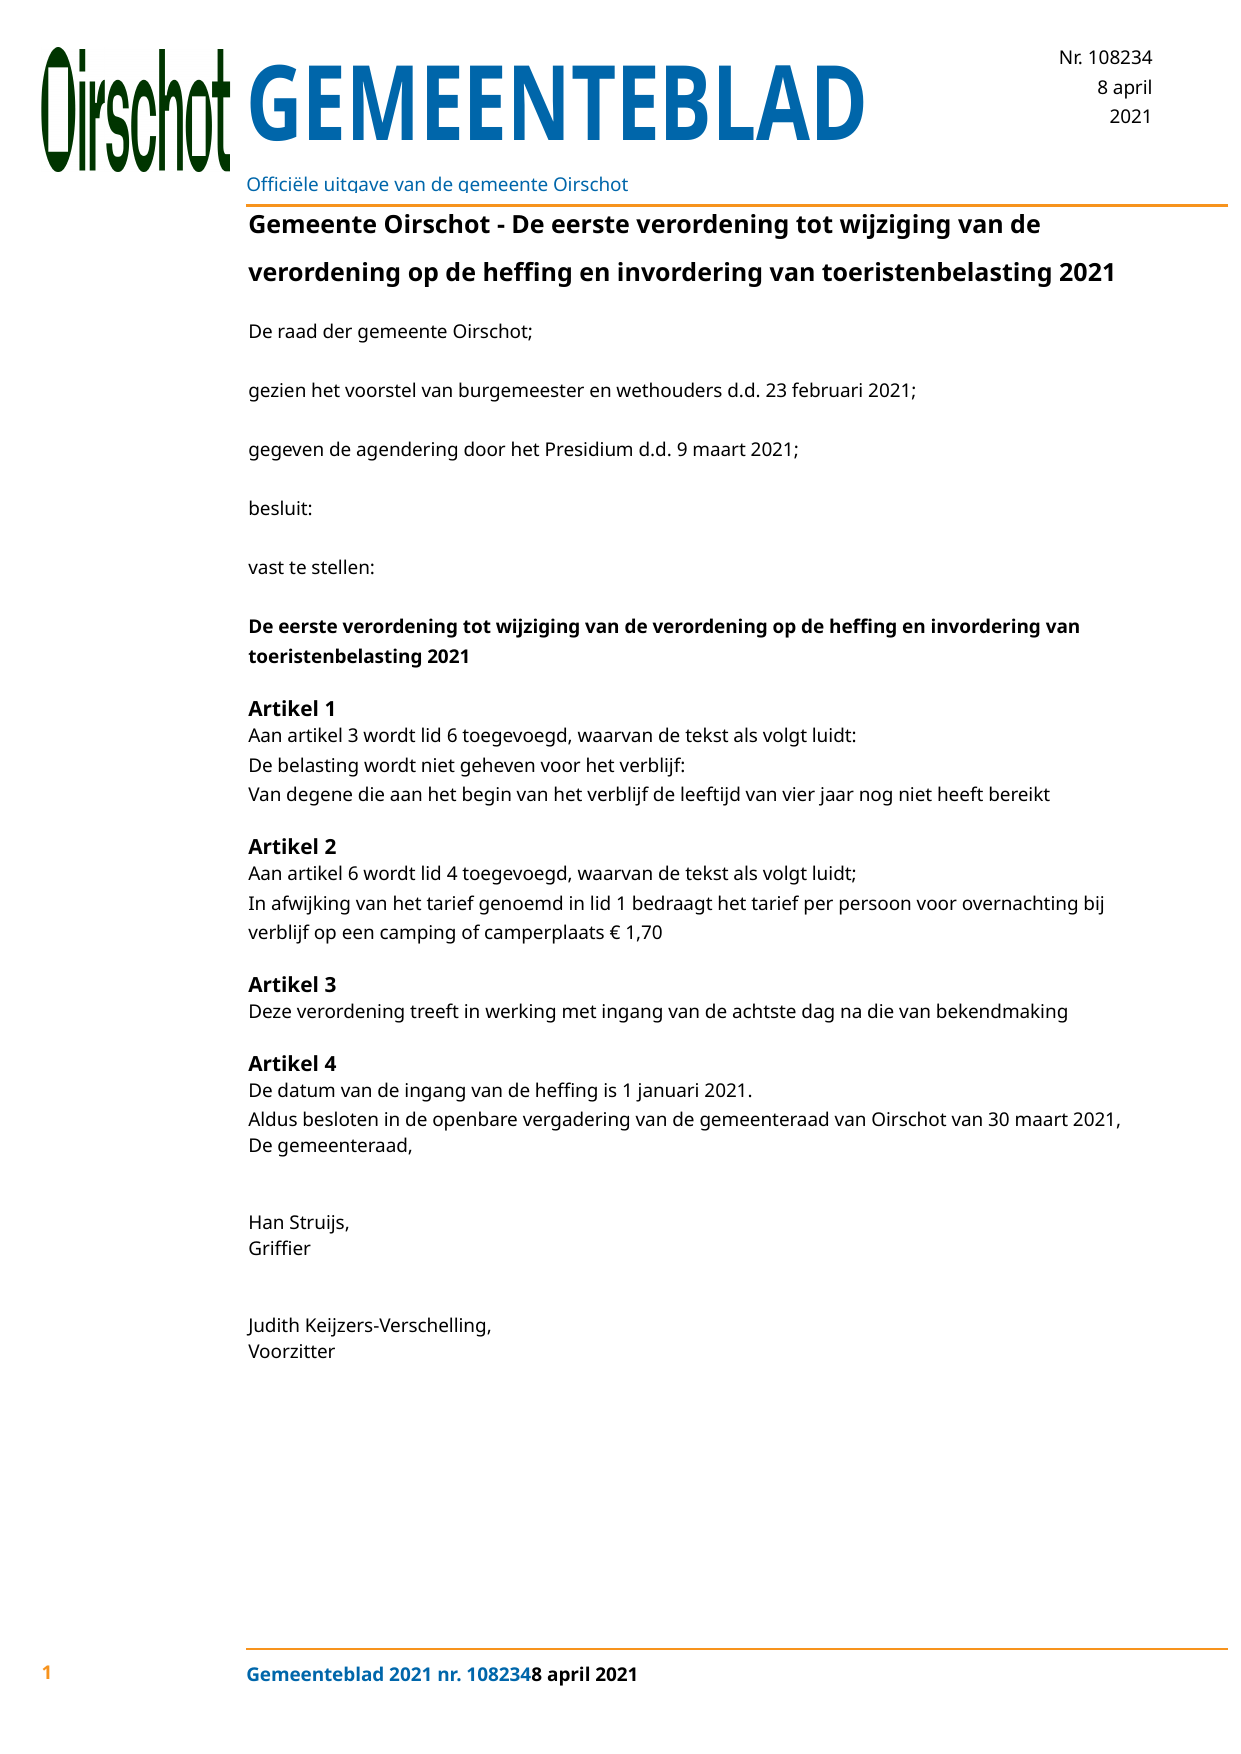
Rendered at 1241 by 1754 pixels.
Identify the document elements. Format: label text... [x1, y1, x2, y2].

text Deze verordening treeft in werking met ingang van de achtste dag na die van bekendmaking [248, 998, 1152, 1024]
text Artikel 4 [248, 1049, 1152, 1077]
text De datum van de ingang van de heffing is 1 januari 2021. [248, 1077, 1152, 1103]
text vast te stellen: [248, 554, 1152, 580]
text Artikel 3 [248, 970, 1152, 998]
text De raad der gemeente Oirschot; [248, 318, 1152, 344]
text Judith Keijzers-Verschelling, [248, 1312, 1152, 1338]
text De eerste verordening tot wijziging van de verordening op de heffing en invordering van toeristenbelasting 2021 [248, 614, 1152, 669]
text gezien het voorstel van burgemeester en wethouders d.d. 23 februari 2021; [248, 377, 1152, 403]
text Griffier [248, 1235, 1152, 1261]
text Aldus besloten in de openbare vergadering van de gemeenteraad van Oirschot van 30 maart 2021, [248, 1107, 1152, 1132]
text Han Struijs, [248, 1209, 1152, 1235]
text Artikel 1 [248, 694, 1152, 722]
text In afwijking van het tarief genoemd in lid 1 bedraagt het tarief per persoon voor overnachting bij verblijf op een camping of camperplaats € 1,70 [248, 890, 1152, 945]
text De belasting wordt niet geheven voor het verblijf: [248, 752, 1152, 777]
picture [41, 47, 231, 172]
text Voorzitter [248, 1338, 1152, 1364]
text De gemeenteraad, [248, 1132, 1152, 1158]
text gegeven de agendering door het Presidium d.d. 9 maart 2021; [248, 436, 1152, 462]
text Aan artikel 3 wordt lid 6 toegevoegd, waarvan de tekst als volgt luidt: [248, 722, 1152, 748]
text Aan artikel 6 wordt lid 4 toegevoegd, waarvan de tekst als volgt luidt; [248, 860, 1152, 886]
text Gemeente Oirschot - De eerste verordening tot wijziging van de verordening op de heffing en invordering van toeristenbelasting 2021 [248, 207, 1152, 288]
text Van degene die aan het begin van het verblijf de leeftijd van vier jaar nog niet heeft bereikt [248, 781, 1152, 807]
text Artikel 2 [248, 832, 1152, 860]
text besluit: [248, 495, 1152, 521]
